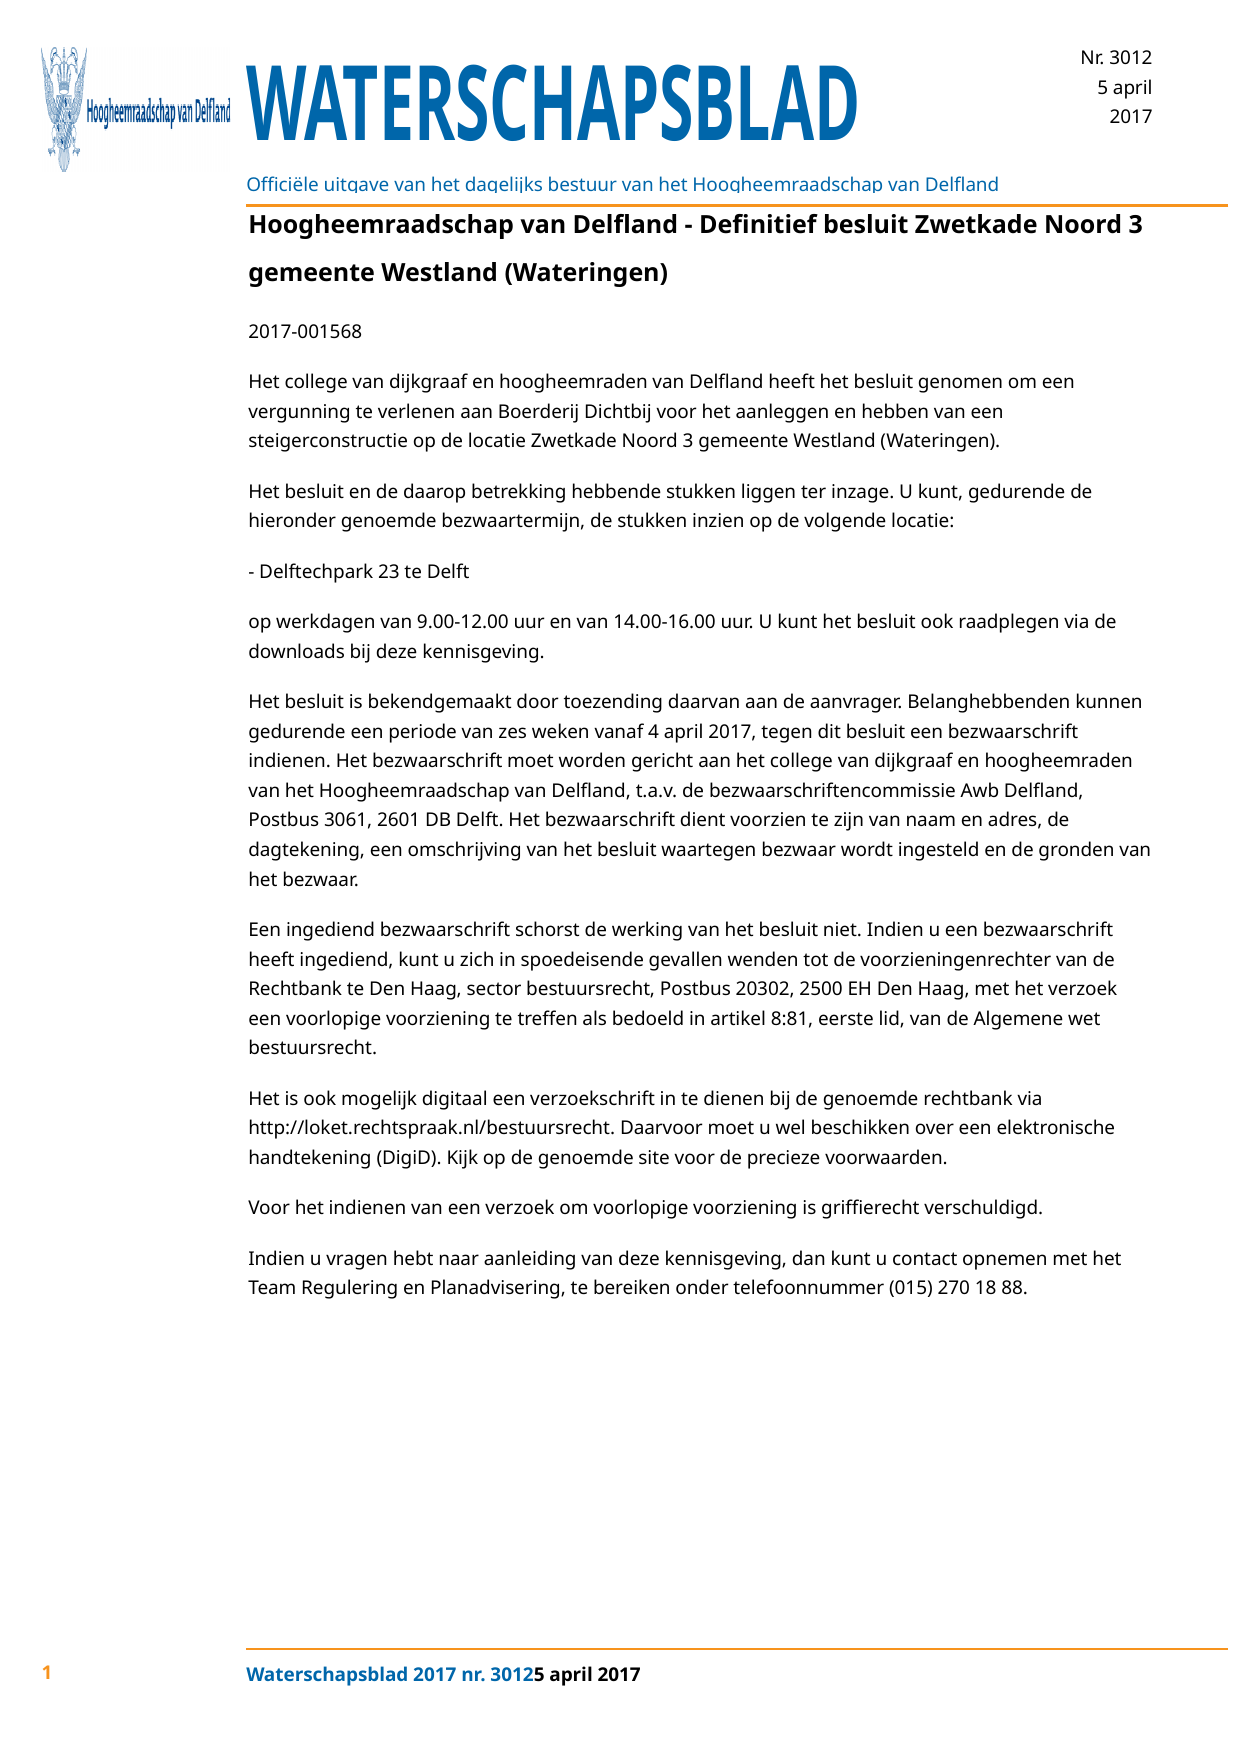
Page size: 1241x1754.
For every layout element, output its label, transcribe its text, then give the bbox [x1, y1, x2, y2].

text - Delftechpark 23 te Delft [248, 558, 1152, 584]
text op werkdagen van 9.00-12.00 uur en van 14.00-16.00 uur. U kunt het besluit ook raadplegen via de downloads bij deze kennisgeving. [248, 608, 1152, 664]
text Het college van dijkgraaf en hoogheemraden van Delfland heeft het besluit genomen om een vergunning te verlenen aan Boerderij Dichtbij voor het aanleggen en hebben van een steigerconstructie op de locatie Zwetkade Noord 3 gemeente Westland (Wateringen). [248, 368, 1152, 453]
text Hoogheemraadschap van Delfland - Definitief besluit Zwetkade Noord 3 gemeente Westland (Wateringen) [248, 207, 1152, 288]
text Het is ook mogelijk digitaal een verzoekschrift in te dienen bij de genoemde rechtbank via http://loket.rechtspraak.nl/bestuursrecht. Daarvoor moet u wel beschikken over een elektronische handtekening (DigiD). Kijk op de genoemde site voor de precieze voorwaarden. [248, 1085, 1152, 1170]
text 2017-001568 [248, 318, 1152, 344]
text Voor het indienen van een verzoek om voorlopige voorziening is griffierecht verschuldigd. [248, 1194, 1152, 1220]
text Het besluit is bekendgemaakt door toezending daarvan aan de aanvrager. Belanghebbenden kunnen gedurende een periode van zes weken vanaf 4 april 2017, tegen dit besluit een bezwaarschrift indienen. Het bezwaarschrift moet worden gericht aan het college van dijkgraaf en hoogheemraden van het Hoogheemraadschap van Delfland, t.a.v. de bezwaarschriftencommissie Awb Delfland, Postbus 3061, 2601 DB Delft. Het bezwaarschrift dient voorzien te zijn van naam en adres, de dagtekening, een omschrijving van het besluit waartegen bezwaar wordt ingesteld en de gronden van het bezwaar. [248, 688, 1152, 892]
text Een ingediend bezwaarschrift schorst de werking van het besluit niet. Indien u een bezwaarschrift heeft ingediend, kunt u zich in spoedeisende gevallen wenden tot de voorzieningenrechter van de Rechtbank te Den Haag, sector bestuursrecht, Postbus 20302, 2500 EH Den Haag, met het verzoek een voorlopige voorziening te treffen als bedoeld in artikel 8:81, eerste lid, van de Algemene wet bestuursrecht. [248, 916, 1152, 1060]
text Indien u vragen hebt naar aanleiding van deze kennisgeving, dan kunt u contact opnemen met het Team Regulering en Planadvisering, te bereiken onder telefoonnummer (015) 270 18 88. [248, 1245, 1152, 1300]
picture [41, 47, 231, 172]
text Het besluit en de daarop betrekking hebbende stukken liggen ter inzage. U kunt, gedurende de hieronder genoemde bezwaartermijn, de stukken inzien op de volgende locatie: [248, 478, 1152, 533]
